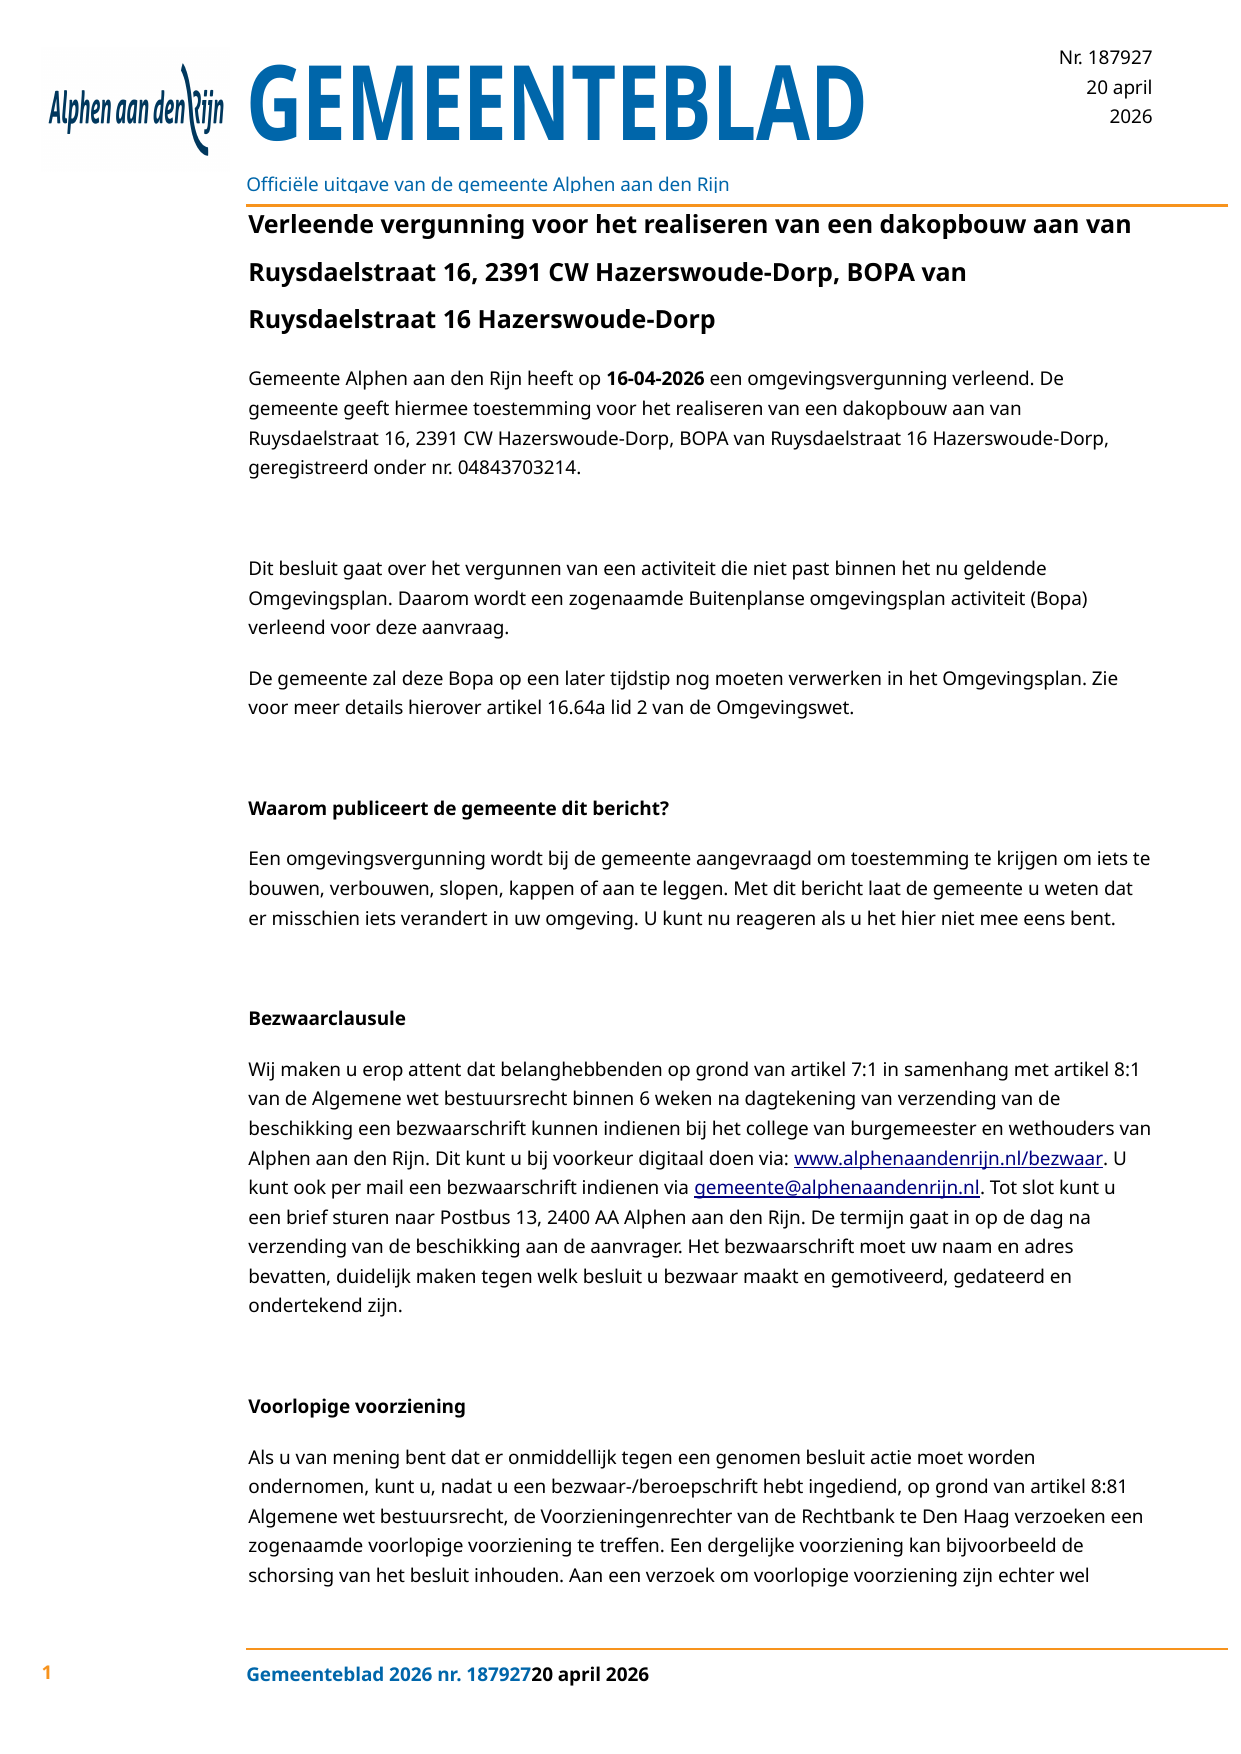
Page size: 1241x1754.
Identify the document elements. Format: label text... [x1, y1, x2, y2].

text Gemeente Alphen aan den Rijn heeft op 16-04-2026 een omgevingsvergunning verleend. De gemeente geeft hiermee toestemming voor het realiseren van een dakopbouw aan van Ruysdaelstraat 16, 2391 CW Hazerswoude-Dorp, BOPA van Ruysdaelstraat 16 Hazerswoude-Dorp, geregistreerd onder nr. 04843703214. [248, 366, 1152, 480]
text Verleende vergunning voor het realiseren van een dakopbouw aan van Ruysdaelstraat 16, 2391 CW Hazerswoude-Dorp, BOPA van Ruysdaelstraat 16 Hazerswoude-Dorp [248, 207, 1152, 336]
text Als u van mening bent dat er onmiddellijk tegen een genomen besluit actie moet worden ondernomen, kunt u, nadat u een bezwaar-/beroepschrift hebt ingediend, op grond van artikel 8:81 Algemene wet bestuursrecht, de Voorzieningenrechter van de Rechtbank te Den Haag verzoeken een zogenaamde voorlopige voorziening te treffen. Een dergelijke voorziening kan bijvoorbeeld de schorsing van het besluit inhouden. Aan een verzoek om voorlopige voorziening zijn echter wel [248, 1444, 1152, 1588]
text Een omgevingsvergunning wordt bij de gemeente aangevraagd om toestemming te krijgen om iets te bouwen, verbouwen, slopen, kappen of aan te leggen. Met dit bericht laat de gemeente u weten dat er misschien iets verandert in uw omgeving. U kunt nu reageren als u het hier niet mee eens bent. [248, 846, 1152, 930]
text De gemeente zal deze Bopa op een later tijdstip nog moeten verwerken in het Omgevingsplan. Zie voor meer details hierover artikel 16.64a lid 2 van de Omgevingswet. [248, 665, 1152, 720]
text Voorlopige voorziening [248, 1393, 1152, 1419]
text Waarom publiceert de gemeente dit bericht? [248, 795, 1152, 821]
text Dit besluit gaat over het vergunnen van een activiteit die niet past binnen het nu geldende Omgevingsplan. Daarom wordt een zogenaamde Buitenplanse omgevingsplan activiteit (Bopa) verleend voor deze aanvraag. [248, 555, 1152, 640]
picture [41, 47, 231, 172]
text Bezwaarclausule [248, 1006, 1152, 1031]
text Wij maken u erop attent dat belanghebbenden op grond van artikel 7:1 in samenhang met artikel 8:1 van de Algemene wet bestuursrecht binnen 6 weken na dagtekening van verzending van de beschikking een bezwaarschrift kunnen indienen bij het college van burgemeester en wethouders van Alphen aan den Rijn. Dit kunt u bij voorkeur digitaal doen via: www.alphenaandenrijn.nl/bezwaar. U kunt ook per mail een bezwaarschrift indienen via gemeente@alphenaandenrijn.nl. Tot slot kunt u een brief sturen naar Postbus 13, 2400 AA Alphen aan den Rijn. De termijn gaat in op de dag na verzending van de beschikking aan de aanvrager. Het bezwaarschrift moet uw naam en adres bevatten, duidelijk maken tegen welk besluit u bezwaar maakt en gemotiveerd, gedateerd en ondertekend zijn. [248, 1056, 1152, 1318]
